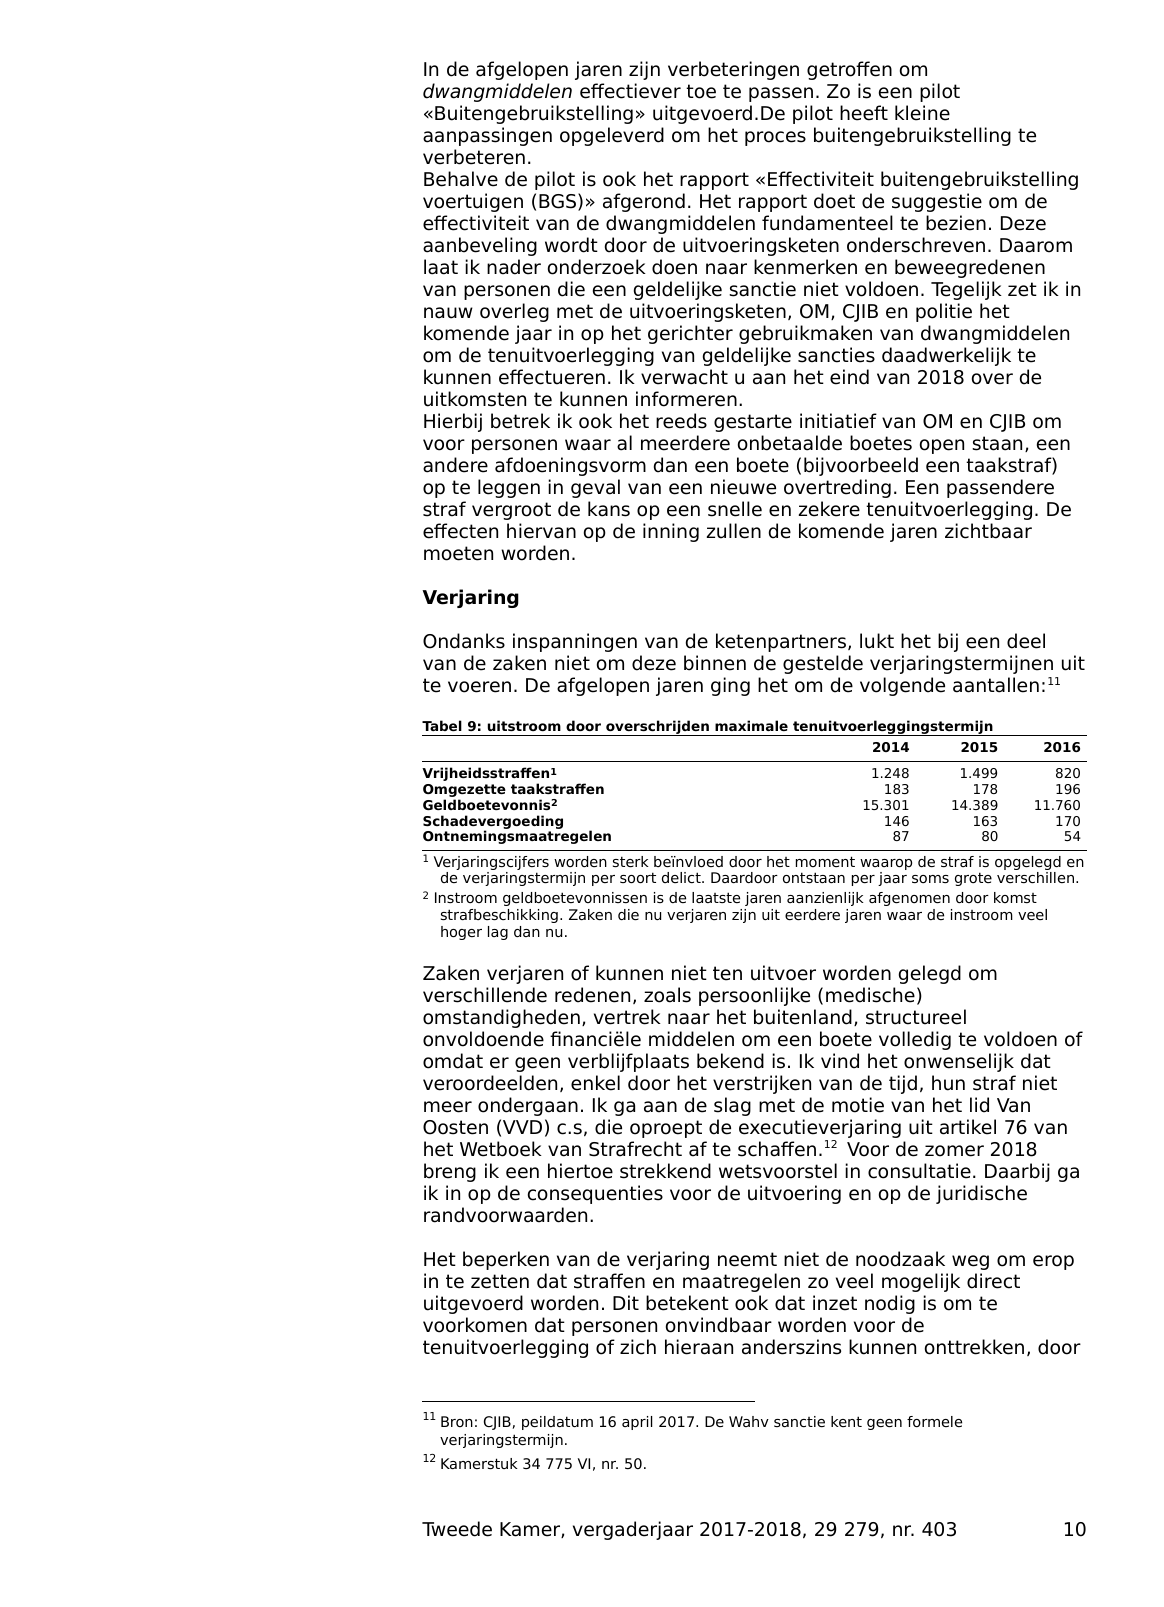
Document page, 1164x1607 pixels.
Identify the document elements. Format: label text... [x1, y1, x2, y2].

table_cell 2015 [915, 736, 1004, 761]
table_cell 1.499 [915, 762, 1004, 782]
table_cell 14.389 [915, 798, 1004, 813]
text Behalve de pilot is ook het rapport «Effectiviteit buitengebruikstelling voertuigen (BGS)» afgerond. Het rapport doet de suggestie om de effectiviteit van de dwangmiddelen fundamenteel te bezien. Deze aanbeveling wordt door de uitvoeringsketen onderschreven. Daarom laat ik nader onderzoek doen naar kenmerken en beweegredenen van personen die een geldelijke sanctie niet voldoen. Tegelijk zet ik in nauw overleg met de uitvoeringsketen, OM, CJIB en politie het komende jaar in op het gerichter gebruikmaken van dwangmiddelen om de tenuitvoerlegging van geldelijke sancties daadwerkelijk te kunnen effectueren. Ik verwacht u aan het eind van 2018 over de uitkomsten te kunnen informeren. [422, 169, 1087, 411]
table_cell 54 [1004, 829, 1087, 850]
table_cell 178 [915, 782, 1004, 798]
table_header Tabel 9: uitstroom door overschrijden maximale tenuitvoerleggingstermijn [422, 719, 1087, 734]
table_cell Schadevergoeding [422, 814, 827, 829]
table_cell [422, 736, 827, 761]
table_cell 2016 [1004, 736, 1087, 761]
table_cell 183 [827, 782, 915, 798]
table_cell 11.760 [1004, 798, 1087, 813]
table_cell 820 [1004, 762, 1087, 782]
text Het beperken van de verjaring neemt niet de noodzaak weg om erop in te zetten dat straffen en maatregelen zo veel mogelijk direct uitgevoerd worden. Dit betekent ook dat inzet nodig is om te voorkomen dat personen onvindbaar worden voor de tenuitvoerlegging of zich hieraan anderszins kunnen onttrekken, door [422, 1249, 1087, 1359]
table_cell 80 [915, 829, 1004, 850]
table_cell 1 Verjaringscijfers worden sterk beïnvloed door het moment waarop de straf is opgelegd en de verjaringstermijn per soort delict. Daardoor ontstaan per jaar soms grote verschillen. 2 Instroom geldboetevonnissen is de laatste jaren aanzienlijk afgenomen door komst strafbeschikking. Zaken die nu verjaren zijn uit eerdere jaren waar de instroom veel hoger lag dan nu. [422, 851, 1087, 941]
text Kamerstuk 34 775 VI, nr. 50. [422, 1452, 1087, 1474]
table_cell 196 [1004, 782, 1087, 798]
table_cell Ontnemingsmaatregelen [422, 829, 827, 850]
table_cell 170 [1004, 814, 1087, 829]
text Ondanks inspanningen van de ketenpartners, lukt het bij een deel van de zaken niet om deze binnen de gestelde verjaringstermijnen uit te voeren. De afgelopen jaren ging het om de volgende aantallen: [422, 631, 1087, 697]
text Zaken verjaren of kunnen niet ten uitvoer worden gelegd om verschillende redenen, zoals persoonlijke (medische) omstandigheden, vertrek naar het buitenland, structureel onvoldoende financiële middelen om een boete volledig te voldoen of omdat er geen verblijfplaats bekend is. Ik vind het onwenselijk dat veroordeelden, enkel door het verstrijken van de tijd, hun straf niet meer ondergaan. Ik ga aan de slag met de motie van het lid Van Oosten (VVD) c.s, die oproept de executieverjaring uit artikel 76 van het Wetboek van Strafrecht af te schaffen. Voor de zomer 2018 breng ik een hiertoe strekkend wetsvoorstel in consultatie. Daarbij ga ik in op de consequenties voor de uitvoering en op de juridische randvoorwaarden. [422, 963, 1087, 1227]
subtitle Verjaring [422, 587, 1087, 609]
table_cell 87 [827, 829, 915, 850]
text Bron: CJIB, peildatum 16 april 2017. De Wahv sanctie kent geen formele verjaringstermijn. [422, 1410, 1087, 1449]
table_cell 2014 [827, 736, 915, 761]
table_cell 146 [827, 814, 915, 829]
text Hierbij betrek ik ook het reeds gestarte initiatief van OM en CJIB om voor personen waar al meerdere onbetaalde boetes open staan, een andere afdoeningsvorm dan een boete (bijvoorbeeld een taakstraf) op te leggen in geval van een nieuwe overtreding. Een passendere straf vergroot de kans op een snelle en zekere tenuitvoerlegging. De effecten hiervan op de inning zullen de komende jaren zichtbaar moeten worden. [422, 411, 1087, 564]
table_cell Geldboetevonnis2 [422, 798, 827, 813]
table_cell 1.248 [827, 762, 915, 782]
table_cell Vrijheidsstraffen1 [422, 762, 827, 782]
table_cell 163 [915, 814, 1004, 829]
table_cell Omgezette taakstraffen [422, 782, 827, 798]
text In de afgelopen jaren zijn verbeteringen getroffen om dwangmiddelen effectiever toe te passen. Zo is een pilot «Buitengebruikstelling» uitgevoerd.De pilot heeft kleine aanpassingen opgeleverd om het proces buitengebruikstelling te verbeteren. [422, 59, 1087, 169]
table_cell 15.301 [827, 798, 915, 813]
